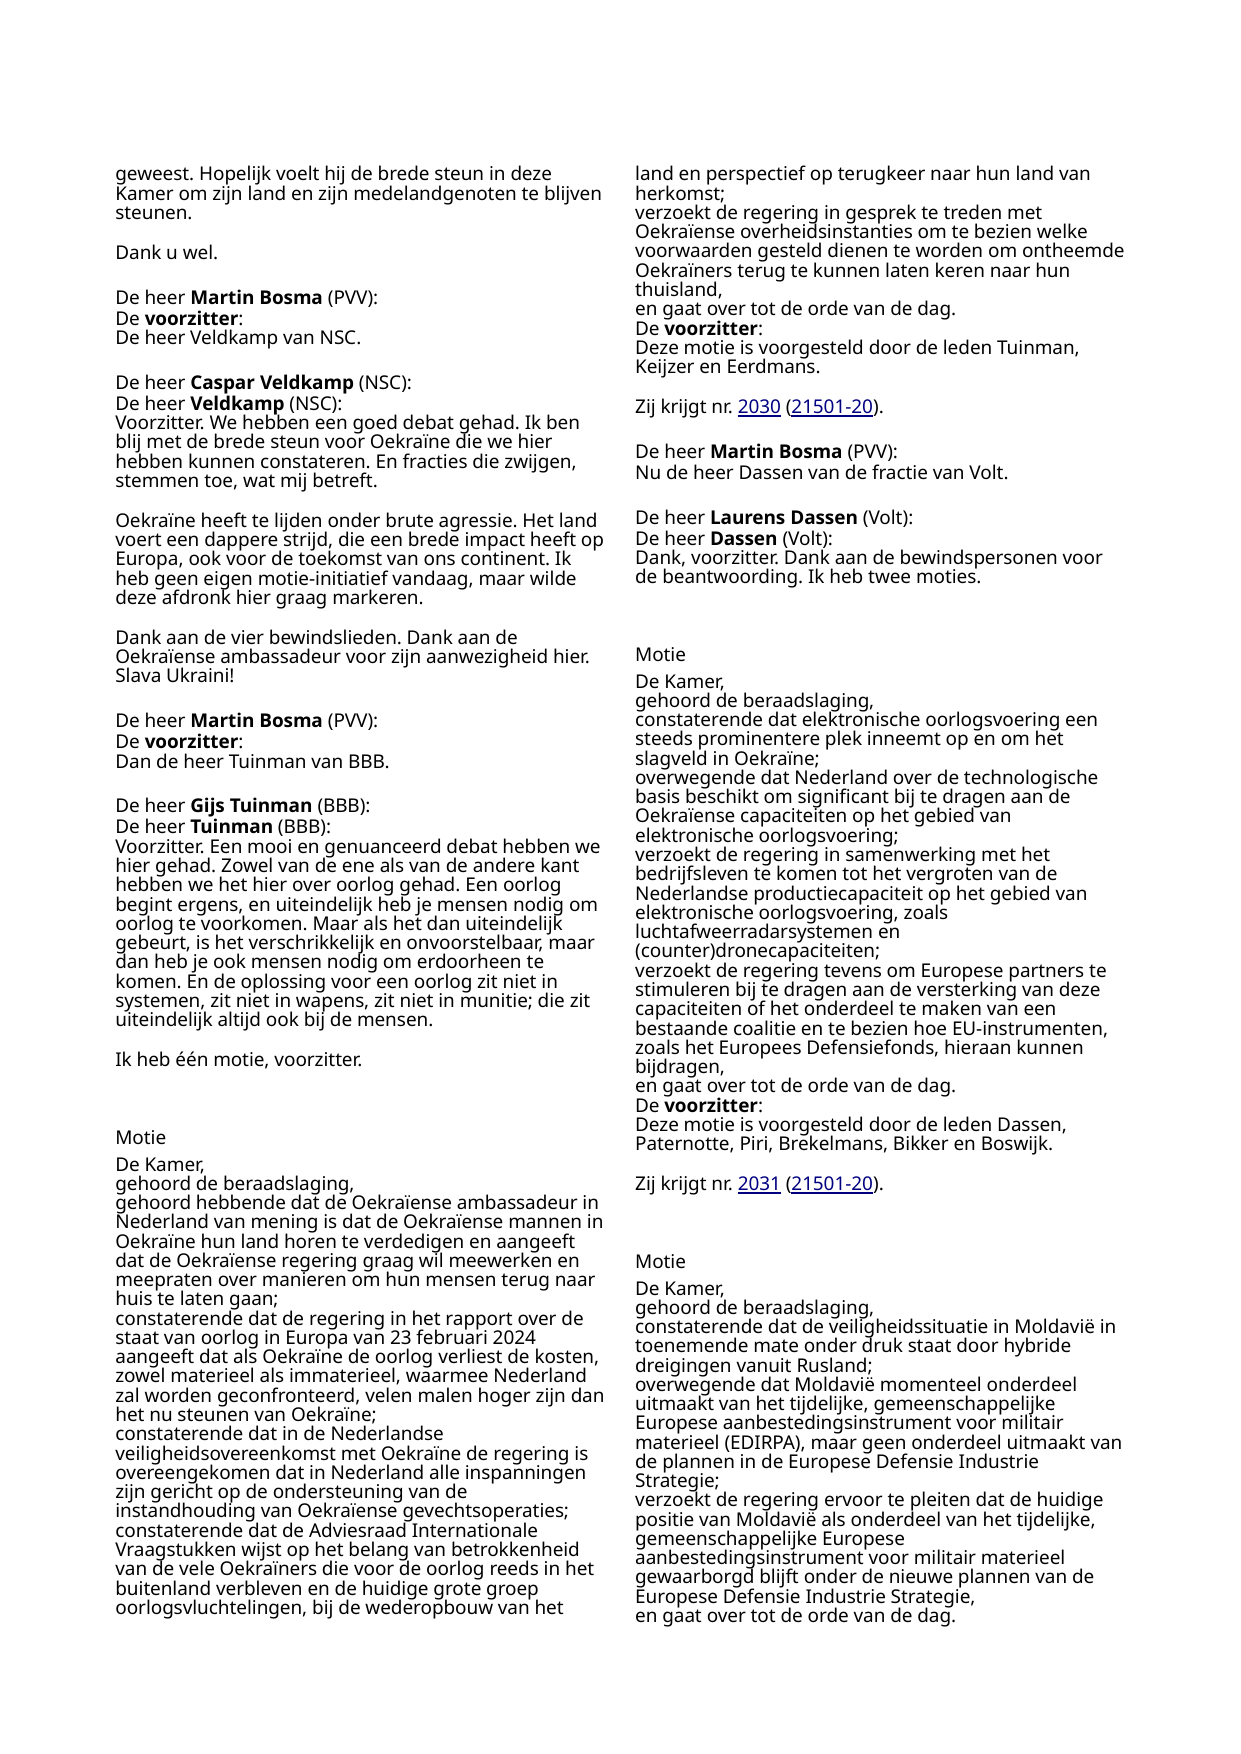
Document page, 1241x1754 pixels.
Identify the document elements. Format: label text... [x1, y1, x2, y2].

text Dan de heer Tuinman van BBB. [115, 753, 605, 772]
text Nu de heer Dassen van de fractie van Volt. [635, 464, 1125, 483]
text Zij krijgt nr. 2031 (21501-20). [635, 1175, 1125, 1194]
text en gaat over tot de orde van de dag. [635, 300, 1125, 319]
text geweest. Hopelijk voelt hij de brede steun in deze Kamer om zijn land en zijn medelandgenoten te blijven steunen. [115, 165, 605, 223]
text De voorzitter: [635, 1097, 1125, 1116]
text De Kamer, [635, 1279, 1125, 1299]
text overwegende dat Nederland over de technologische basis beschikt om significant bij te dragen aan de Oekraïense capaciteiten op het gebied van elektronische oorlogsvoering; [635, 769, 1125, 846]
text De heer Dassen (Volt): [635, 530, 1125, 549]
text Deze motie is voorgesteld door de leden Tuinman, Keijzer en Eerdmans. [635, 339, 1125, 377]
text Dank, voorzitter. Dank aan de bewindspersonen voor de beantwoording. Ik heb twee moties. [635, 549, 1125, 587]
text De heer Martin Bosma (PVV): [635, 438, 1125, 464]
text gehoord de beraadslaging, [115, 1175, 605, 1194]
text De voorzitter: [115, 310, 605, 329]
text De heer Veldkamp (NSC): [115, 395, 605, 414]
text De heer Gijs Tuinman (BBB): [115, 793, 605, 818]
text overwegende dat Moldavië momenteel onderdeel uitmaakt van het tijdelijke, gemeenschappelijke Europese aanbestedingsinstrument voor militair materieel (EDIRPA), maar geen onderdeel uitmaakt van de plannen in de Europese Defensie Industrie Strategie; [635, 1376, 1125, 1491]
text De heer Caspar Veldkamp (NSC): [115, 369, 605, 395]
text constaterende dat de regering in het rapport over de staat van oorlog in Europa van 23 februari 2024 aangeeft dat als Oekraïne de oorlog verliest de kosten, zowel materieel als immaterieel, waarmee Nederland zal worden geconfronteerd, velen malen hoger zijn dan het nu steunen van Oekraïne; [115, 1310, 605, 1425]
text constaterende dat in de Nederlandse veiligheidsovereenkomst met Oekraïne de regering is overeengekomen dat in Nederland alle inspanningen zijn gericht op de ondersteuning van de instandhouding van Oekraïense gevechtsoperaties; [115, 1425, 605, 1522]
text verzoekt de regering in samenwerking met het bedrijfsleven te komen tot het vergroten van de Nederlandse productiecapaciteit op het gebied van elektronische oorlogsvoering, zoals luchtafweerradarsystemen en (counter)dronecapaciteiten; [635, 846, 1125, 962]
text verzoekt de regering tevens om Europese partners te stimuleren bij te dragen aan de versterking van deze capaciteiten of het onderdeel te maken van een bestaande coalitie en te bezien hoe EU-instrumenten, zoals het Europees Defensiefonds, hieraan kunnen bijdragen, [635, 962, 1125, 1077]
text De heer Tuinman (BBB): [115, 818, 605, 838]
text Voorzitter. We hebben een goed debat gehad. Ik ben blij met de brede steun voor Oekraïne die we hier hebben kunnen constateren. En fracties die zwijgen, stemmen toe, wat mij betreft. [115, 414, 605, 491]
text Motie [635, 641, 1125, 667]
text gehoord hebbende dat de Oekraïense ambassadeur in Nederland van mening is dat de Oekraïense mannen in Oekraïne hun land horen te verdedigen en aangeeft dat de Oekraïense regering graag wil meewerken en meepraten over manieren om hun mensen terug naar huis te laten gaan; [115, 1194, 605, 1310]
text De heer Martin Bosma (PVV): [115, 284, 605, 310]
text constaterende dat elektronische oorlogsvoering een steeds prominentere plek inneemt op en om het slagveld in Oekraïne; [635, 711, 1125, 769]
text Dank aan de vier bewindslieden. Dank aan de Oekraïense ambassadeur voor zijn aanwezigheid hier. Slava Ukraini! [115, 629, 605, 687]
text De heer Laurens Dassen (Volt): [635, 504, 1125, 530]
text en gaat over tot de orde van de dag. [635, 1607, 1125, 1626]
text De Kamer, [115, 1156, 605, 1175]
text De Kamer, [635, 673, 1125, 692]
text constaterende dat de veiligheidssituatie in Moldavië in toenemende mate onder druk staat door hybride dreigingen vanuit Rusland; [635, 1318, 1125, 1376]
text De heer Martin Bosma (PVV): [115, 708, 605, 733]
text Deze motie is voorgesteld door de leden Dassen, Paternotte, Piri, Brekelmans, Bikker en Boswijk. [635, 1116, 1125, 1154]
text Zij krijgt nr. 2030 (21501-20). [635, 398, 1125, 417]
text verzoekt de regering ervoor te pleiten dat de huidige positie van Moldavië als onderdeel van het tijdelijke, gemeenschappelijke Europese aanbestedingsinstrument voor militair materieel gewaarborgd blijft onder de nieuwe plannen van de Europese Defensie Industrie Strategie, [635, 1491, 1125, 1607]
text Ik heb één motie, voorzitter. [115, 1051, 605, 1070]
text gehoord de beraadslaging, [635, 1299, 1125, 1318]
text Dank u wel. [115, 244, 605, 263]
text De voorzitter: [115, 733, 605, 753]
text land en perspectief op terugkeer naar hun land van herkomst; [635, 165, 1125, 204]
text Motie [115, 1124, 605, 1149]
text Voorzitter. Een mooi en genuanceerd debat hebben we hier gehad. Zowel van de ene als van de andere kant hebben we het hier over oorlog gehad. Een oorlog begint ergens, en uiteindelijk heb je mensen nodig om oorlog te voorkomen. Maar als het dan uiteindelijk gebeurt, is het verschrikkelijk en onvoorstelbaar, maar dan heb je ook mensen nodig om erdoorheen te komen. En de oplossing voor een oorlog zit niet in systemen, zit niet in wapens, zit niet in munitie; die zit uiteindelijk altijd ook bij de mensen. [115, 838, 605, 1030]
text Oekraïne heeft te lijden onder brute agressie. Het land voert een dappere strijd, die een brede impact heeft op Europa, ook voor de toekomst van ons continent. Ik heb geen eigen motie-initiatief vandaag, maar wilde deze afdronk hier graag markeren. [115, 512, 605, 608]
text verzoekt de regering in gesprek te treden met Oekraïense overheidsinstanties om te bezien welke voorwaarden gesteld dienen te worden om ontheemde Oekraïners terug te kunnen laten keren naar hun thuisland, [635, 204, 1125, 300]
text Motie [635, 1248, 1125, 1273]
text constaterende dat de Adviesraad Internationale Vraagstukken wijst op het belang van betrokkenheid van de vele Oekraïners die voor de oorlog reeds in het buitenland verbleven en de huidige grote groep oorlogsvluchtelingen, bij de wederopbouw van het [115, 1522, 605, 1618]
text gehoord de beraadslaging, [635, 692, 1125, 711]
text De voorzitter: [635, 319, 1125, 339]
text De heer Veldkamp van NSC. [115, 329, 605, 348]
text en gaat over tot de orde van de dag. [635, 1077, 1125, 1097]
